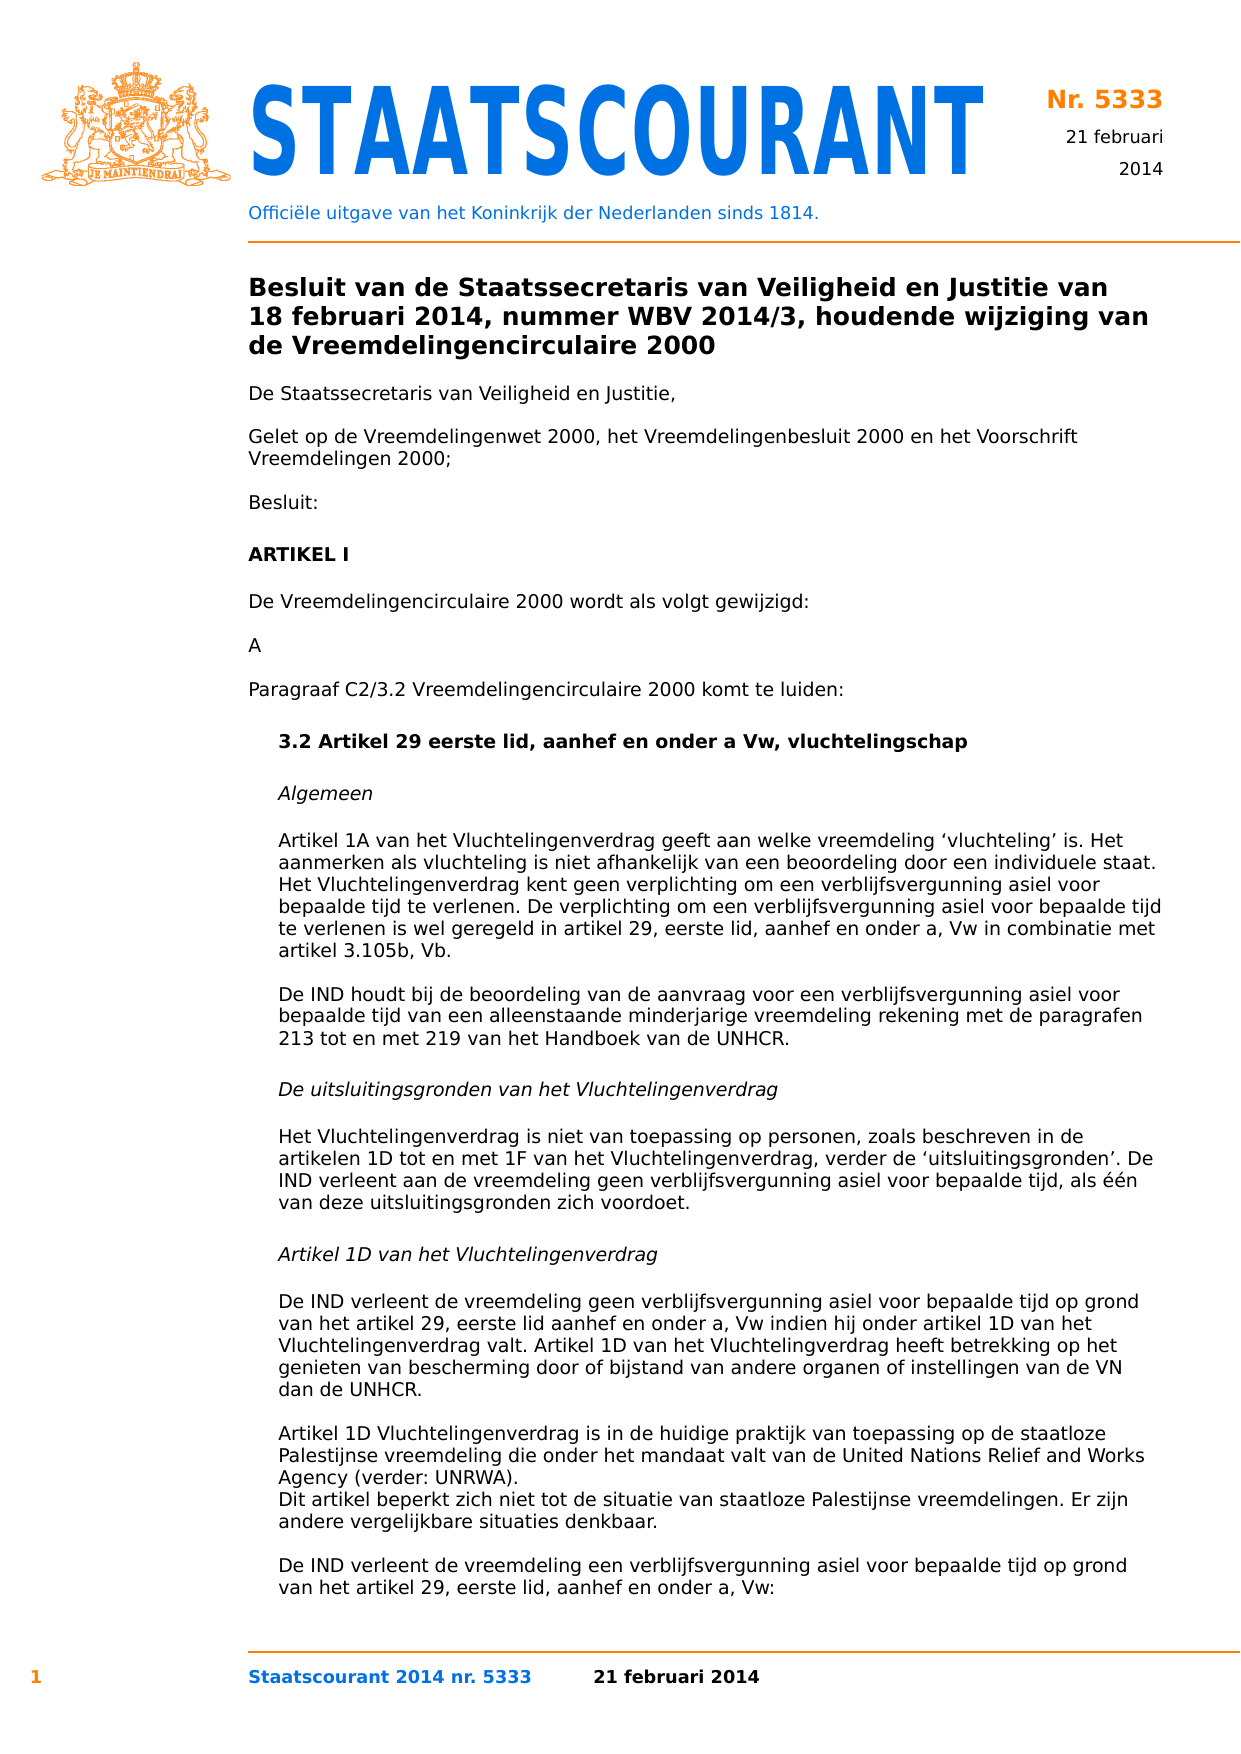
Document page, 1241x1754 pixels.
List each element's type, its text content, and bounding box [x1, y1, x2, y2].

subtitle 3.2 Artikel 29 eerste lid, aanhef en onder a Vw, vluchtelingschap [278, 731, 1163, 753]
text De Vreemdelingencirculaire 2000 wordt als volgt gewijzigd: [248, 591, 1163, 613]
table_header Nr. 5333 [998, 62, 1240, 121]
text Dit artikel beperkt zich niet tot de situatie van staatloze Palestijnse vreemdelingen. Er zijn andere vergelijkbare situaties denkbaar. [278, 1489, 1163, 1533]
text De IND houdt bij de beoordeling van de aanvraag voor een verblijfsvergunning asiel voor bepaalde tijd van een alleenstaande minderjarige vreemdeling rekening met de paragrafen 213 tot en met 219 van het Handboek van de UNHCR. [278, 983, 1163, 1049]
subtitle Algemeen [278, 783, 1163, 805]
table_cell 2014 [998, 153, 1240, 203]
subtitle ARTIKEL I [248, 544, 1163, 566]
text A [248, 635, 1163, 657]
text De IND verleent de vreemdeling geen verblijfsvergunning asiel voor bepaalde tijd op grond van het artikel 29, eerste lid aanhef en onder a, Vw indien hij onder artikel 1D van het Vluchtelingenverdrag valt. Artikel 1D van het Vluchtelingverdrag heeft betrekking op het genieten van bescherming door of bijstand van andere organen of instellingen van de VN dan de UNHCR. [278, 1291, 1163, 1401]
picture [41, 62, 231, 186]
table_header [25, 62, 248, 241]
subtitle Besluit van de Staatssecretaris van Veiligheid en Justitie van 18 februari 2014, nummer WBV 2014/3, houdende wijziging van de Vreemdelingencirculaire 2000 [248, 273, 1163, 361]
subtitle Artikel 1D van het Vluchtelingenverdrag [278, 1244, 1163, 1266]
table_header STAATSCOURANT [248, 62, 998, 203]
text Artikel 1D Vluchtelingenverdrag is in de huidige praktijk van toepassing op de staatloze Palestijnse vreemdeling die onder het mandaat valt van de United Nations Relief and Works Agency (verder: UNRWA). [278, 1423, 1163, 1489]
text Het Vluchtelingenverdrag is niet van toepassing op personen, zoals beschreven in de artikelen 1D tot en met 1F van het Vluchtelingenverdrag, verder de ‘uitsluitingsgronden’. De IND verleent aan de vreemdeling geen verblijfsvergunning asiel voor bepaalde tijd, als één van deze uitsluitingsgronden zich voordoet. [278, 1126, 1163, 1214]
text De Staatssecretaris van Veiligheid en Justitie, [248, 382, 1163, 404]
table_cell Officiële uitgave van het Koninkrijk der Nederlanden sinds 1814. [248, 203, 1240, 241]
text Gelet op de Vreemdelingenwet 2000, het Vreemdelingenbesluit 2000 en het Voorschrift Vreemdelingen 2000; [248, 426, 1163, 470]
text Artikel 1A van het Vluchtelingenverdrag geeft aan welke vreemdeling ‘vluchteling’ is. Het aanmerken als vluchteling is niet afhankelijk van een beoordeling door een individuele staat. Het Vluchtelingenverdrag kent geen verplichting om een verblijfsvergunning asiel voor bepaalde tijd te verlenen. De verplichting om een verblijfsvergunning asiel voor bepaalde tijd te verlenen is wel geregeld in artikel 29, eerste lid, aanhef en onder a, Vw in combinatie met artikel 3.105b, Vb. [278, 830, 1163, 962]
text Paragraaf C2/3.2 Vreemdelingencirculaire 2000 komt te luiden: [248, 679, 1163, 701]
text Besluit: [248, 492, 1163, 514]
subtitle De uitsluitingsgronden van het Vluchtelingenverdrag [278, 1079, 1163, 1101]
text De IND verleent de vreemdeling een verblijfsvergunning asiel voor bepaalde tijd op grond van het artikel 29, eerste lid, aanhef en onder a, Vw: [278, 1555, 1163, 1599]
table_cell 21 februari [998, 121, 1240, 153]
